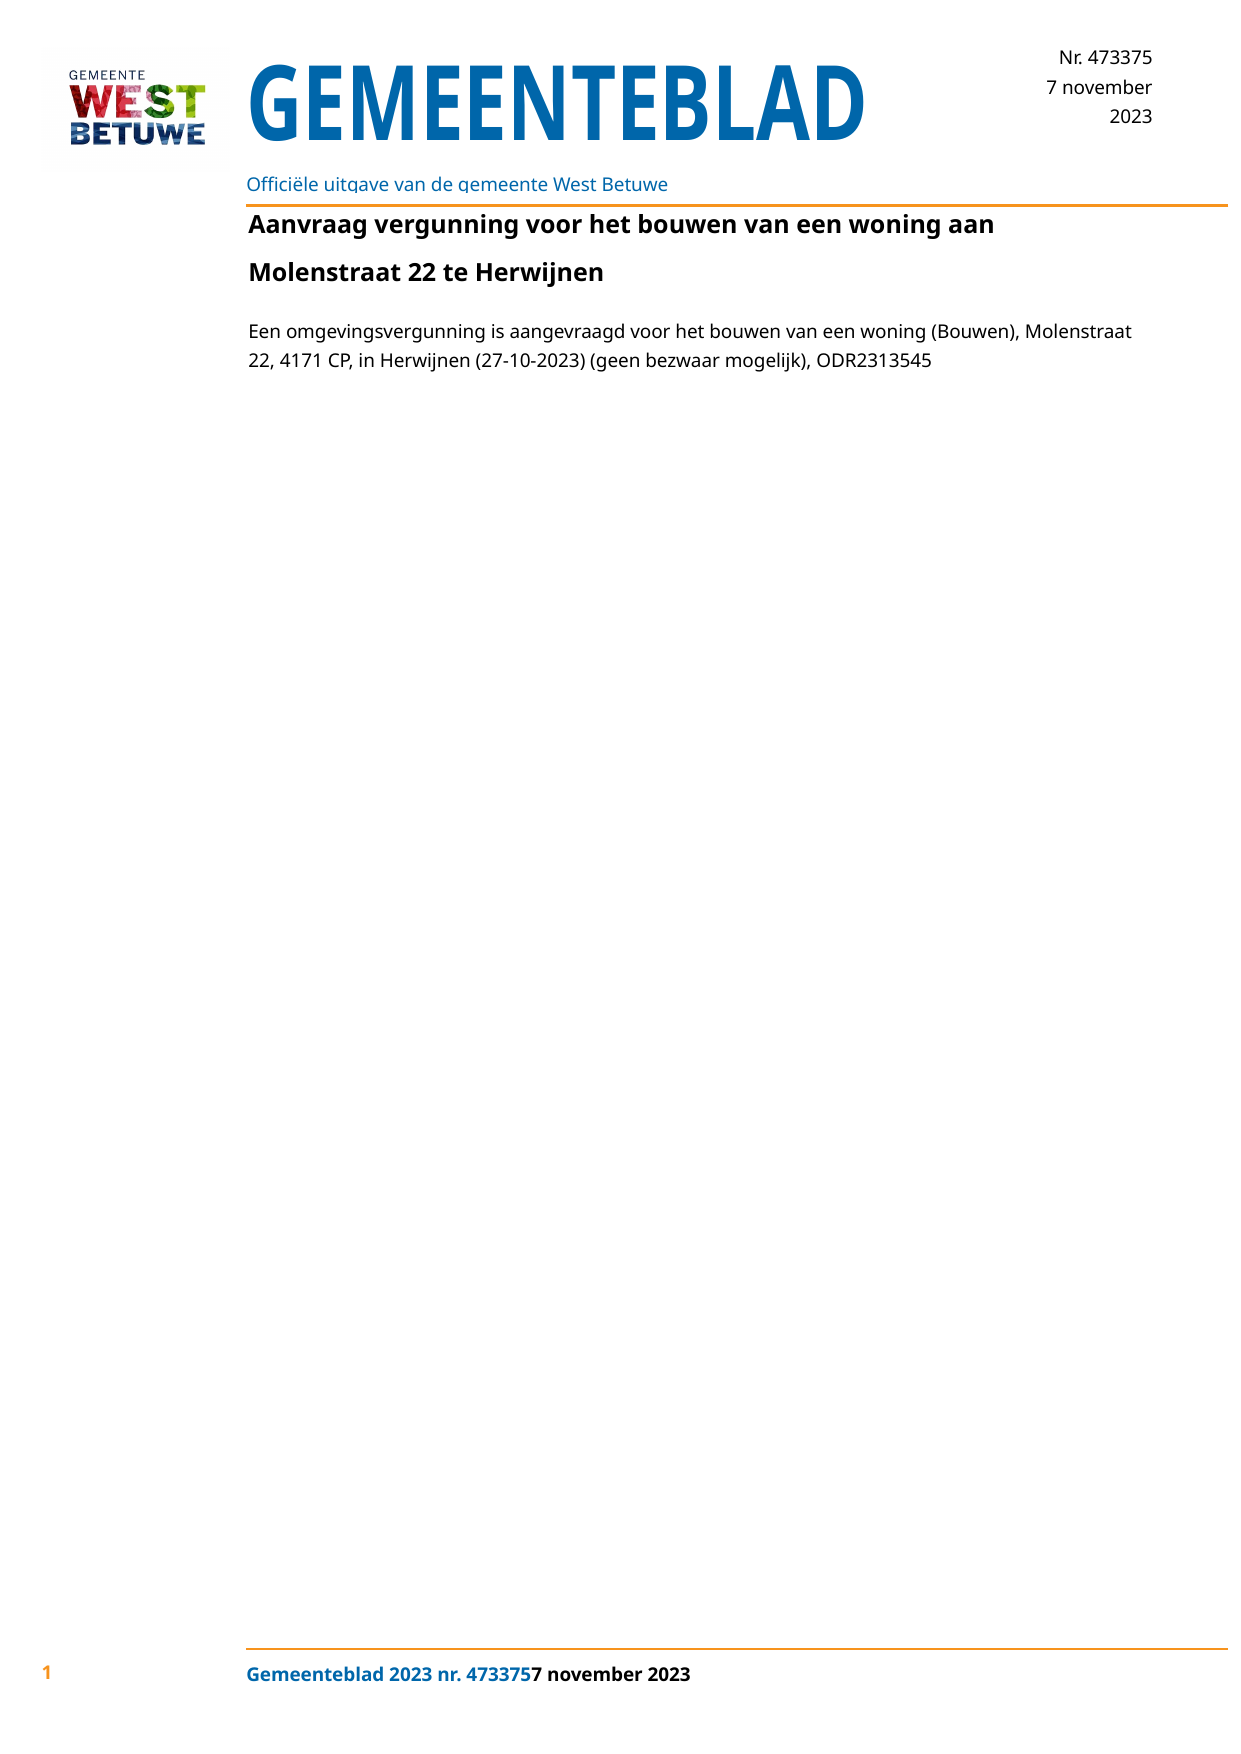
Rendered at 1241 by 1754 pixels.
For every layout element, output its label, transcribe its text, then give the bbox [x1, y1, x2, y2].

picture [41, 47, 231, 172]
text Aanvraag vergunning voor het bouwen van een woning aan Molenstraat 22 te Herwijnen [248, 207, 1152, 288]
text Een omgevingsvergunning is aangevraagd voor het bouwen van een woning (Bouwen), Molenstraat 22, 4171 CP, in Herwijnen (27-10-2023) (geen bezwaar mogelijk), ODR2313545 [248, 318, 1152, 373]
